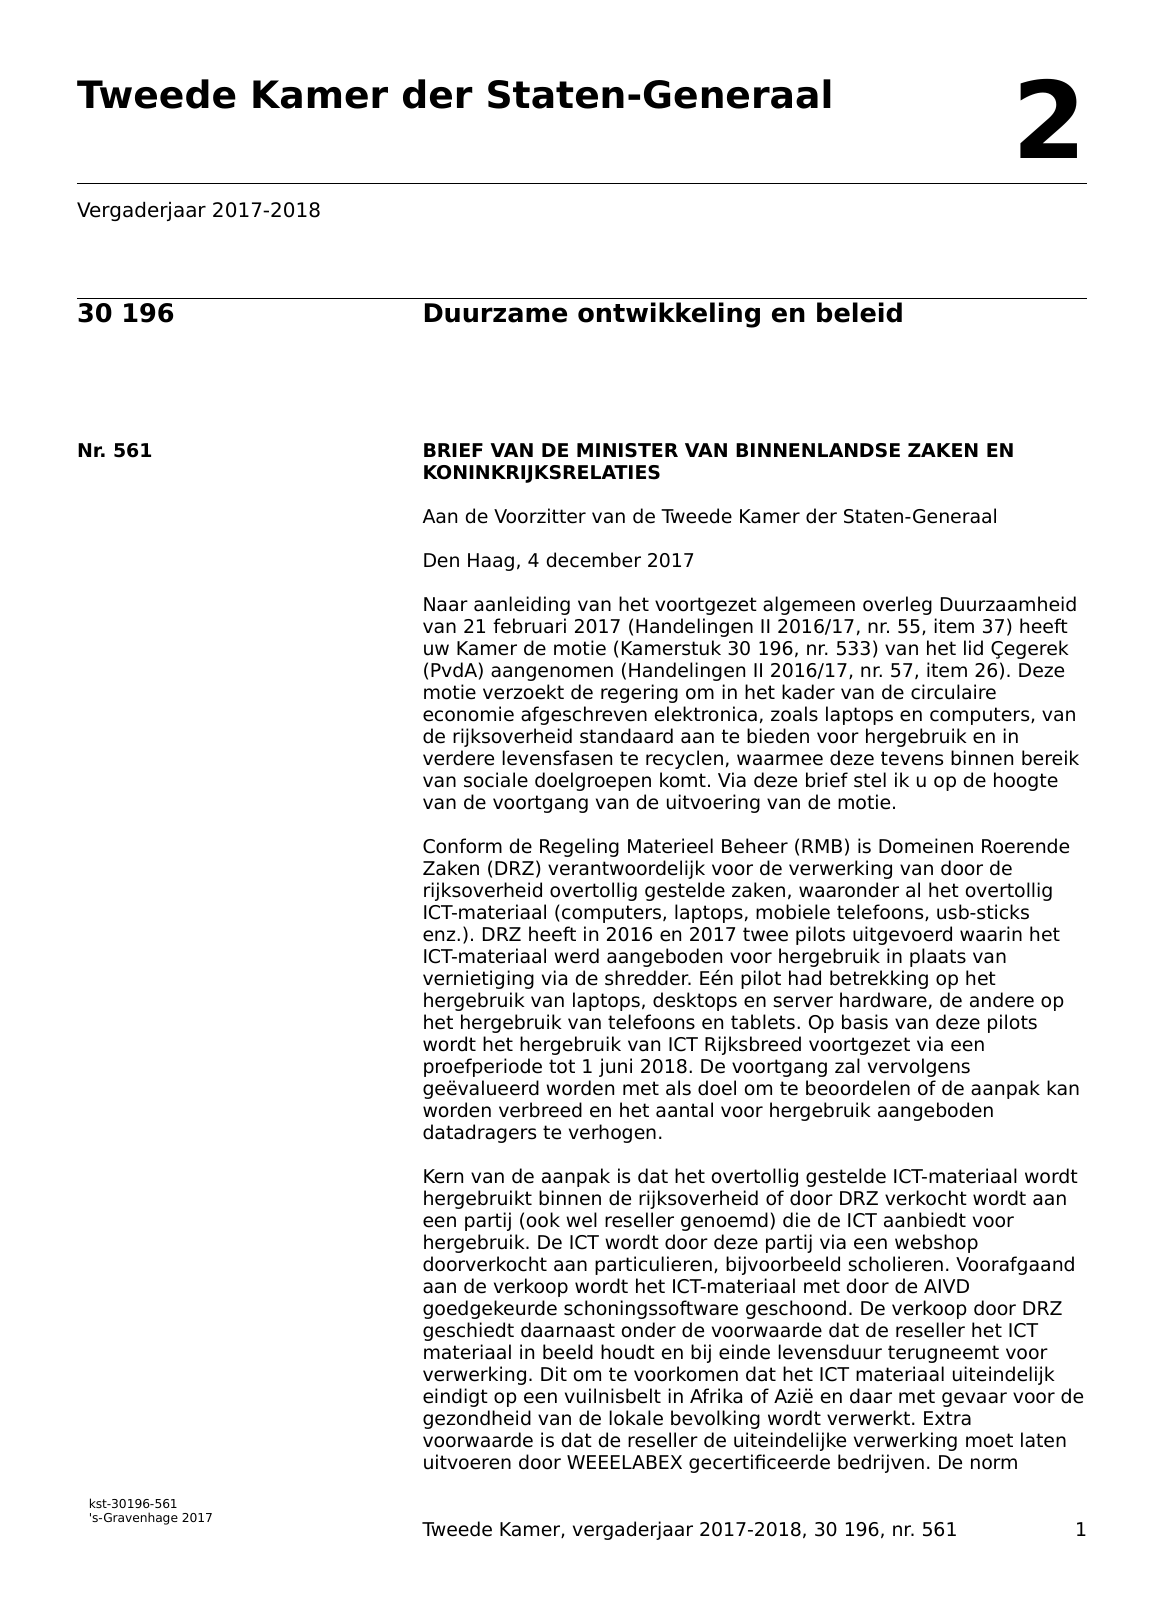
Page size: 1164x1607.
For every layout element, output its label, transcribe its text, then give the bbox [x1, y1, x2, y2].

subtitle Nr. 561 BRIEF VAN DE MINISTER VAN BINNENLANDSE ZAKEN EN KONINKRIJKSRELATIES [77, 440, 1087, 484]
table_cell Vergaderjaar 2017-2018 [77, 184, 1087, 298]
text Den Haag, 4 december 2017 [422, 550, 1087, 572]
table_header Tweede Kamer der Staten-Generaal [77, 59, 886, 183]
text Naar aanleiding van het voortgezet algemeen overleg Duurzaamheid van 21 februari 2017 (Handelingen II 2016/17, nr. 55, item 37) heeft uw Kamer de motie (Kamerstuk 30 196, nr. 533) van het lid Çegerek (PvdA) aangenomen (Handelingen II 2016/17, nr. 57, item 26). Deze motie verzoekt de regering om in het kader van de circulaire economie afgeschreven elektronica, zoals laptops en computers, van de rijksoverheid standaard aan te bieden voor hergebruik en in verdere levensfasen te recyclen, waarmee deze tevens binnen bereik van sociale doelgroepen komt. Via deze brief stel ik u op de hoogte van de voortgang van de uitvoering van de motie. [422, 594, 1087, 814]
text Conform de Regeling Materieel Beheer (RMB) is Domeinen Roerende Zaken (DRZ) verantwoordelijk voor de verwerking van door de rijksoverheid overtollig gestelde zaken, waaronder al het overtollig ICT-materiaal (computers, laptops, mobiele telefoons, usb-sticks enz.). DRZ heeft in 2016 en 2017 twee pilots uitgevoerd waarin het ICT-materiaal werd aangeboden voor hergebruik in plaats van vernietiging via de shredder. Eén pilot had betrekking op het hergebruik van laptops, desktops en server hardware, de andere op het hergebruik van telefoons en tablets. Op basis van deze pilots wordt het hergebruik van ICT Rijksbreed voortgezet via een proefperiode tot 1 juni 2018. De voortgang zal vervolgens geëvalueerd worden met als doel om te beoordelen of de aanpak kan worden verbreed en het aantal voor hergebruik aangeboden datadragers te verhogen. [422, 836, 1087, 1144]
subtitle 30 196 Duurzame ontwikkeling en beleid [77, 299, 1087, 329]
text Aan de Voorzitter van de Tweede Kamer der Staten-Generaal [422, 506, 1087, 528]
table_header 2 [886, 59, 1087, 183]
text kst-30196-561 [88, 1497, 323, 1511]
text 's-Gravenhage 2017 [88, 1511, 323, 1525]
text Kern van de aanpak is dat het overtollig gestelde ICT-materiaal wordt hergebruikt binnen de rijksoverheid of door DRZ verkocht wordt aan een partij (ook wel reseller genoemd) die de ICT aanbiedt voor hergebruik. De ICT wordt door deze partij via een webshop doorverkocht aan particulieren, bijvoorbeeld scholieren. Voorafgaand aan de verkoop wordt het ICT-materiaal met door de AIVD goedgekeurde schoningssoftware geschoond. De verkoop door DRZ geschiedt daarnaast onder de voorwaarde dat de reseller het ICT materiaal in beeld houdt en bij einde levensduur terugneemt voor verwerking. Dit om te voorkomen dat het ICT materiaal uiteindelijk eindigt op een vuilnisbelt in Afrika of Azië en daar met gevaar voor de gezondheid van de lokale bevolking wordt verwerkt. Extra voorwaarde is dat de reseller de uiteindelijke verwerking moet laten uitvoeren door WEEELABEX gecertificeerde bedrijven. De norm [422, 1166, 1087, 1474]
